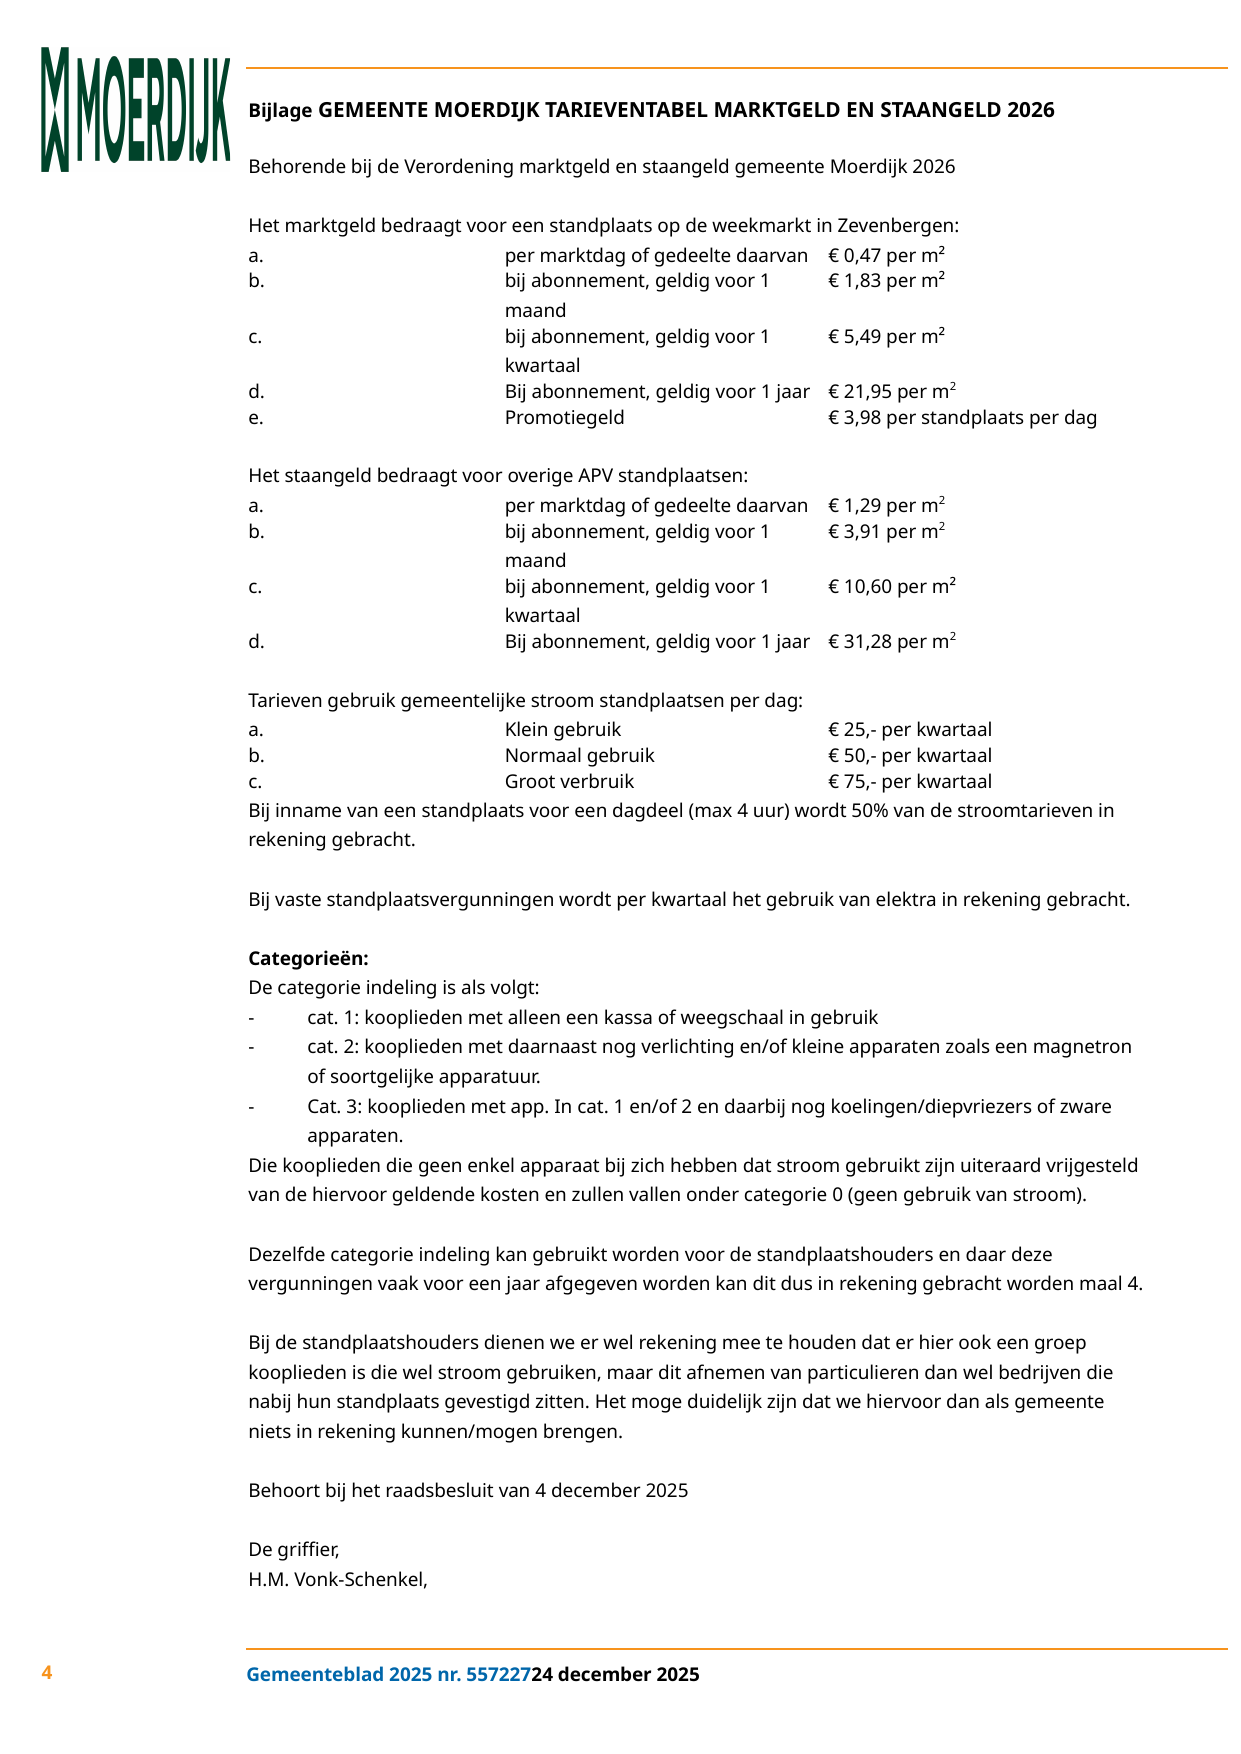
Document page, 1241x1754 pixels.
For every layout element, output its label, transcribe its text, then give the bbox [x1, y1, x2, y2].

text Bij de standplaatshouders dienen we er wel rekening mee te houden dat er hier ook een groep kooplieden is die wel stroom gebruiken, maar dit afnemen van particulieren dan wel bedrijven die nabij hun standplaats gevestigd zitten. Het moge duidelijk zijn dat we hiervoor dan als gemeente niets in rekening kunnen/mogen brengen. [248, 1329, 1152, 1444]
table_cell c. [248, 768, 504, 794]
table_cell b. [248, 743, 504, 768]
picture [41, 47, 231, 172]
table_header a. [248, 492, 504, 518]
text Tarieven gebruik gemeentelijke stroom standplaatsen per dag: [248, 687, 1152, 713]
text De categorie indeling is als volgt: [248, 974, 1152, 1000]
text Dezelfde categorie indeling kan gebruikt worden voor de standplaatshouders en daar deze vergunningen vaak voor een jaar afgegeven worden kan dit dus in rekening gebracht worden maal 4. [248, 1241, 1152, 1296]
text Behorende bij de Verordening marktgeld en staangeld gemeente Moerdijk 2026 [248, 153, 1152, 179]
table_cell Bij abonnement, geldig voor 1 jaar [505, 378, 828, 404]
table_cell bij abonnement, geldig voor 1 kwartaal [505, 323, 828, 378]
text Die kooplieden die geen enkel apparaat bij zich hebben dat stroom gebruikt zijn uiteraard vrijgesteld van de hiervoor geldende kosten en zullen vallen onder categorie 0 (geen gebruik van stroom). [248, 1152, 1152, 1207]
table_header per marktdag of gedeelte daarvan [505, 242, 828, 267]
text Behoort bij het raadsbesluit van 4 december 2025 [248, 1477, 1152, 1503]
table_cell Normaal gebruik [505, 743, 828, 768]
text Bij vaste standplaatsvergunningen wordt per kwartaal het gebruik van elektra in rekening gebracht. [248, 886, 1152, 912]
text Categorieën: [248, 945, 1152, 971]
table_cell Promotiegeld [505, 404, 828, 429]
table_cell d. [248, 629, 504, 654]
table_cell c. [248, 323, 504, 378]
table_cell € 75,- per kwartaal [828, 768, 1152, 794]
text Het staangeld bedraagt voor overige APV standplaatsen: [248, 462, 1152, 488]
table_cell bij abonnement, geldig voor 1 kwartaal [505, 573, 828, 628]
text Het marktgeld bedraagt voor een standplaats op de weekmarkt in Zevenbergen: [248, 212, 1152, 238]
table_cell € 5,49 per m² [828, 323, 1152, 378]
table_header a. [248, 242, 504, 267]
table_cell € 3,91 per m2 [828, 518, 1152, 573]
list cat. 2: kooplieden met daarnaast nog verlichting en/of kleine apparaten zoals een magnetron of soortgelijke apparatuur. [248, 1034, 1152, 1089]
table_cell € 10,60 per m² [828, 573, 1152, 628]
table_cell b. [248, 268, 504, 323]
table_header a. [248, 717, 504, 742]
table_header per marktdag of gedeelte daarvan [505, 492, 828, 518]
table_cell € 31,28 per m2 [828, 629, 1152, 654]
table_header € 25,- per kwartaal [828, 717, 1152, 742]
text H.M. Vonk-Schenkel, [248, 1566, 1152, 1592]
table_cell € 3,98 per standplaats per dag [828, 404, 1152, 429]
table_cell bij abonnement, geldig voor 1 maand [505, 518, 828, 573]
list cat. 1: kooplieden met alleen een kassa of weegschaal in gebruik [248, 1004, 1152, 1030]
table_cell € 21,95 per m2 [828, 378, 1152, 404]
table_header € 1,29 per m2 [828, 492, 1152, 518]
table_cell € 50,- per kwartaal [828, 743, 1152, 768]
table_cell d. [248, 378, 504, 404]
table_cell Groot verbruik [505, 768, 828, 794]
text Bijlage GEMEENTE MOERDIJK TARIEVENTABEL MARKTGELD EN STAANGELD 2026 [248, 95, 1152, 123]
table_cell b. [248, 518, 504, 573]
table_cell Bij abonnement, geldig voor 1 jaar [505, 629, 828, 654]
table_cell € 1,83 per m² [828, 268, 1152, 323]
table_header € 0,47 per m² [828, 242, 1152, 267]
table_cell c. [248, 573, 504, 628]
text Bij inname van een standplaats voor een dagdeel (max 4 uur) wordt 50% van de stroomtarieven in rekening gebracht. [248, 797, 1152, 852]
table_cell e. [248, 404, 504, 429]
table_cell bij abonnement, geldig voor 1 maand [505, 268, 828, 323]
list Cat. 3: kooplieden met app. In cat. 1 en/of 2 en daarbij nog koelingen/diepvriezers of zware apparaten. [248, 1093, 1152, 1148]
text De griffier, [248, 1537, 1152, 1562]
table_header Klein gebruik [505, 717, 828, 742]
